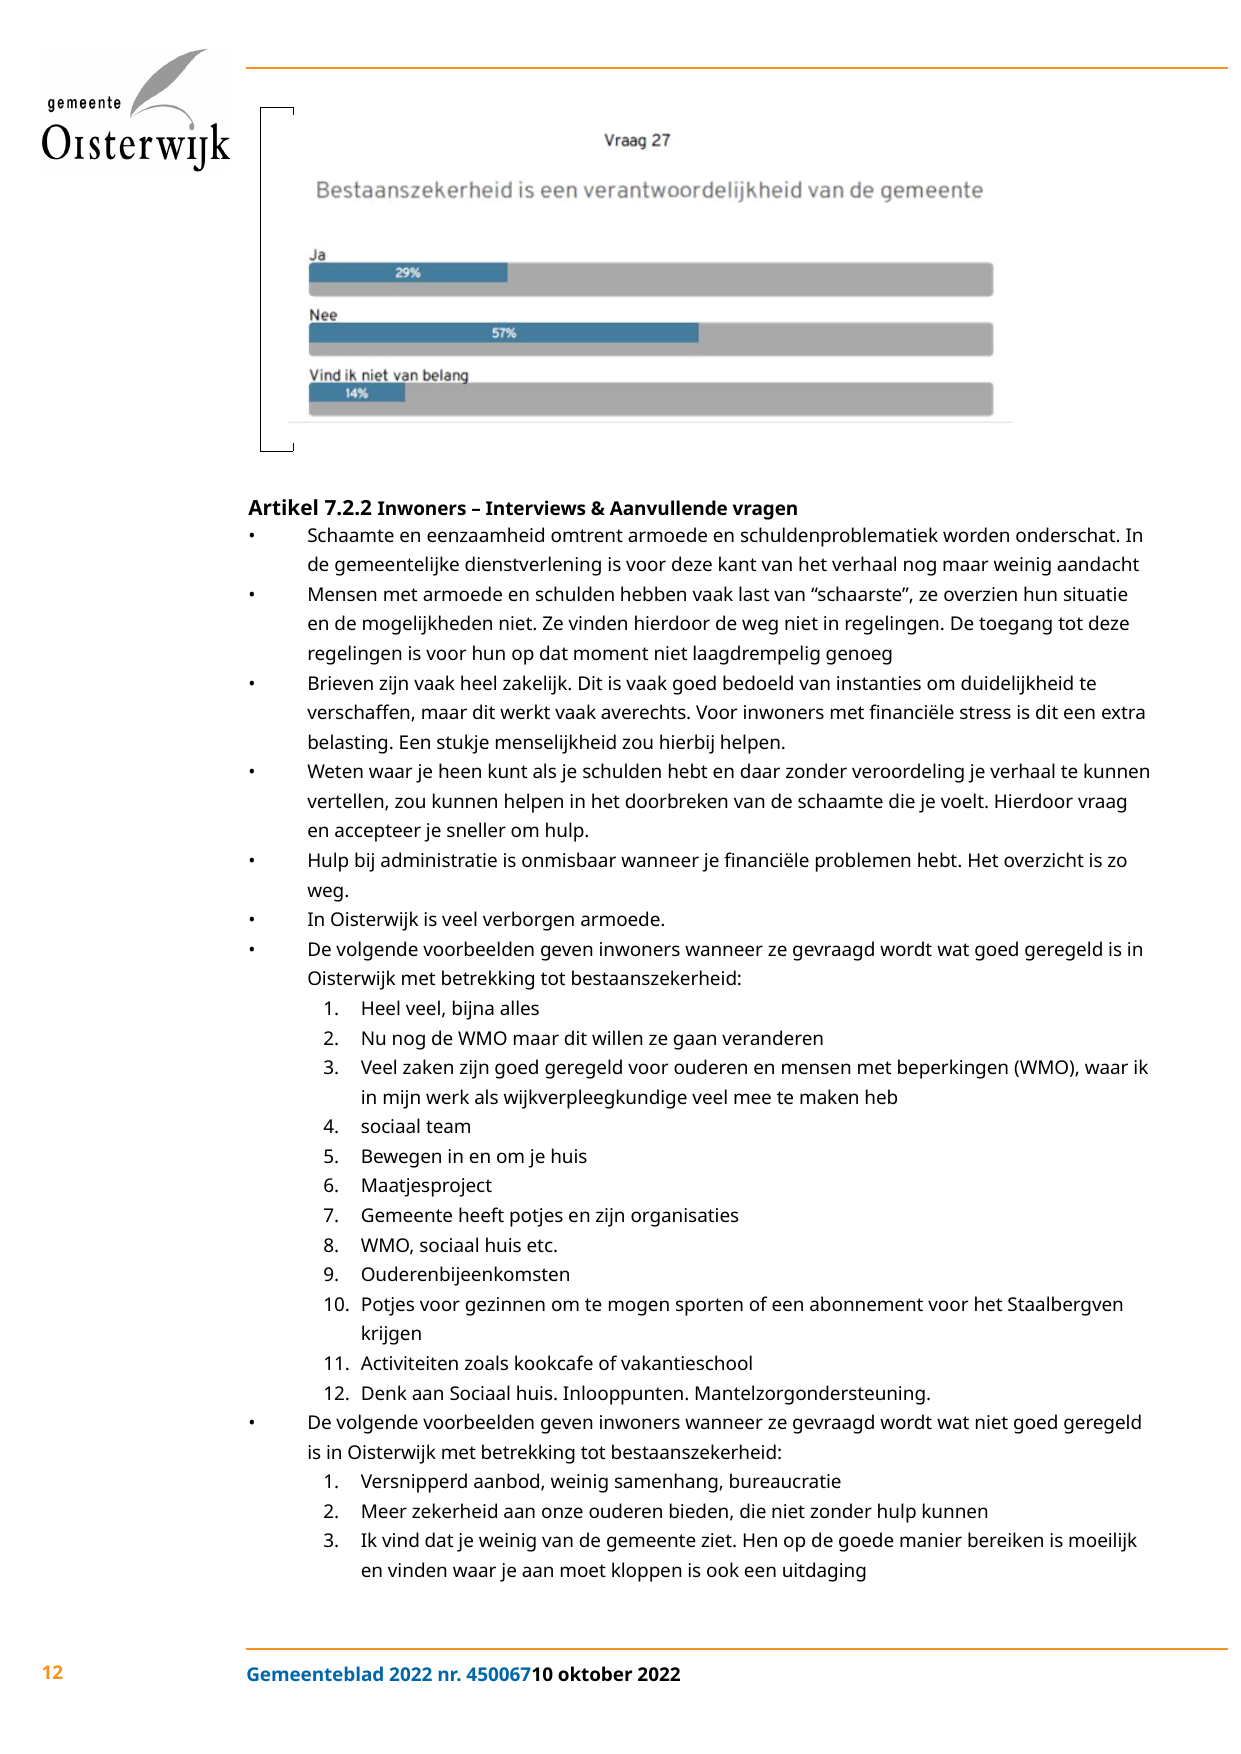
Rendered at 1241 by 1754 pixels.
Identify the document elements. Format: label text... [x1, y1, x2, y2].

list WMO, sociaal huis etc. [323, 1232, 1152, 1257]
list Maatjesproject [323, 1173, 1152, 1198]
list Potjes voor gezinnen om te mogen sporten of een abonnement voor het Staalbergven krijgen [323, 1291, 1152, 1346]
list Weten waar je heen kunt als je schulden hebt en daar zonder veroordeling je verhaal te kunnen vertellen, zou kunnen helpen in het doorbreken van de schaamte die je voelt. Hierdoor vraag en accepteer je sneller om hulp. [248, 758, 1152, 843]
list Bewegen in en om je huis [323, 1143, 1152, 1169]
list Mensen met armoede en schulden hebben vaak last van “schaarste”, ze overzien hun situatie en de mogelijkheden niet. Ze vinden hierdoor de weg niet in regelingen. De toegang tot deze regelingen is voor hun op dat moment niet laagdrempelig genoeg [248, 581, 1152, 666]
list In Oisterwijk is veel verborgen armoede. [248, 906, 1152, 932]
list Schaamte en eenzaamheid omtrent armoede en schuldenproblematiek worden onderschat. In de gemeentelijke dienstverlening is voor deze kant van het verhaal nog maar weinig aandacht [248, 522, 1152, 577]
list Heel veel, bijna alles [323, 995, 1152, 1021]
list sociaal team [323, 1113, 1152, 1139]
list Hulp bij administratie is onmisbaar wanneer je financiële problemen hebt. Het overzicht is zo weg. [248, 847, 1152, 902]
list Activiteiten zoals kookcafe of vakantieschool [323, 1350, 1152, 1376]
text Artikel 7.2.2 Inwoners – Interviews & Aanvullende vragen [248, 493, 1152, 522]
list Denk aan Sociaal huis. Inlooppunten. Mantelzorgondersteuning. [323, 1380, 1152, 1405]
list De volgende voorbeelden geven inwoners wanneer ze gevraagd wordt wat niet goed geregeld is in Oisterwijk met betrekking tot bestaanszekerheid: [248, 1409, 1152, 1464]
list Ouderenbijeenkomsten [323, 1261, 1152, 1287]
list Meer zekerheid aan onze ouderen bieden, die niet zonder hulp kunnen [323, 1498, 1152, 1524]
list Ik vind dat je weinig van de gemeente ziet. Hen op de goede manier bereiken is moeilijk en vinden waar je aan moet kloppen is ook een uitdaging [323, 1528, 1152, 1583]
list Nu nog de WMO maar dit willen ze gaan veranderen [323, 1025, 1152, 1050]
picture [268, 115, 1037, 443]
list De volgende voorbeelden geven inwoners wanneer ze gevraagd wordt wat goed geregeld is in Oisterwijk met betrekking tot bestaanszekerheid: [248, 936, 1152, 991]
picture [41, 47, 231, 172]
list Veel zaken zijn goed geregeld voor ouderen en mensen met beperkingen (WMO), waar ik in mijn werk als wijkverpleegkundige veel mee te maken heb [323, 1054, 1152, 1109]
list Gemeente heeft potjes en zijn organisaties [323, 1202, 1152, 1228]
list Brieven zijn vaak heel zakelijk. Dit is vaak goed bedoeld van instanties om duidelijkheid te verschaffen, maar dit werkt vaak averechts. Voor inwoners met financiële stress is dit een extra belasting. Een stukje menselijkheid zou hierbij helpen. [248, 670, 1152, 754]
list Versnipperd aanbod, weinig samenhang, bureaucratie [323, 1468, 1152, 1494]
